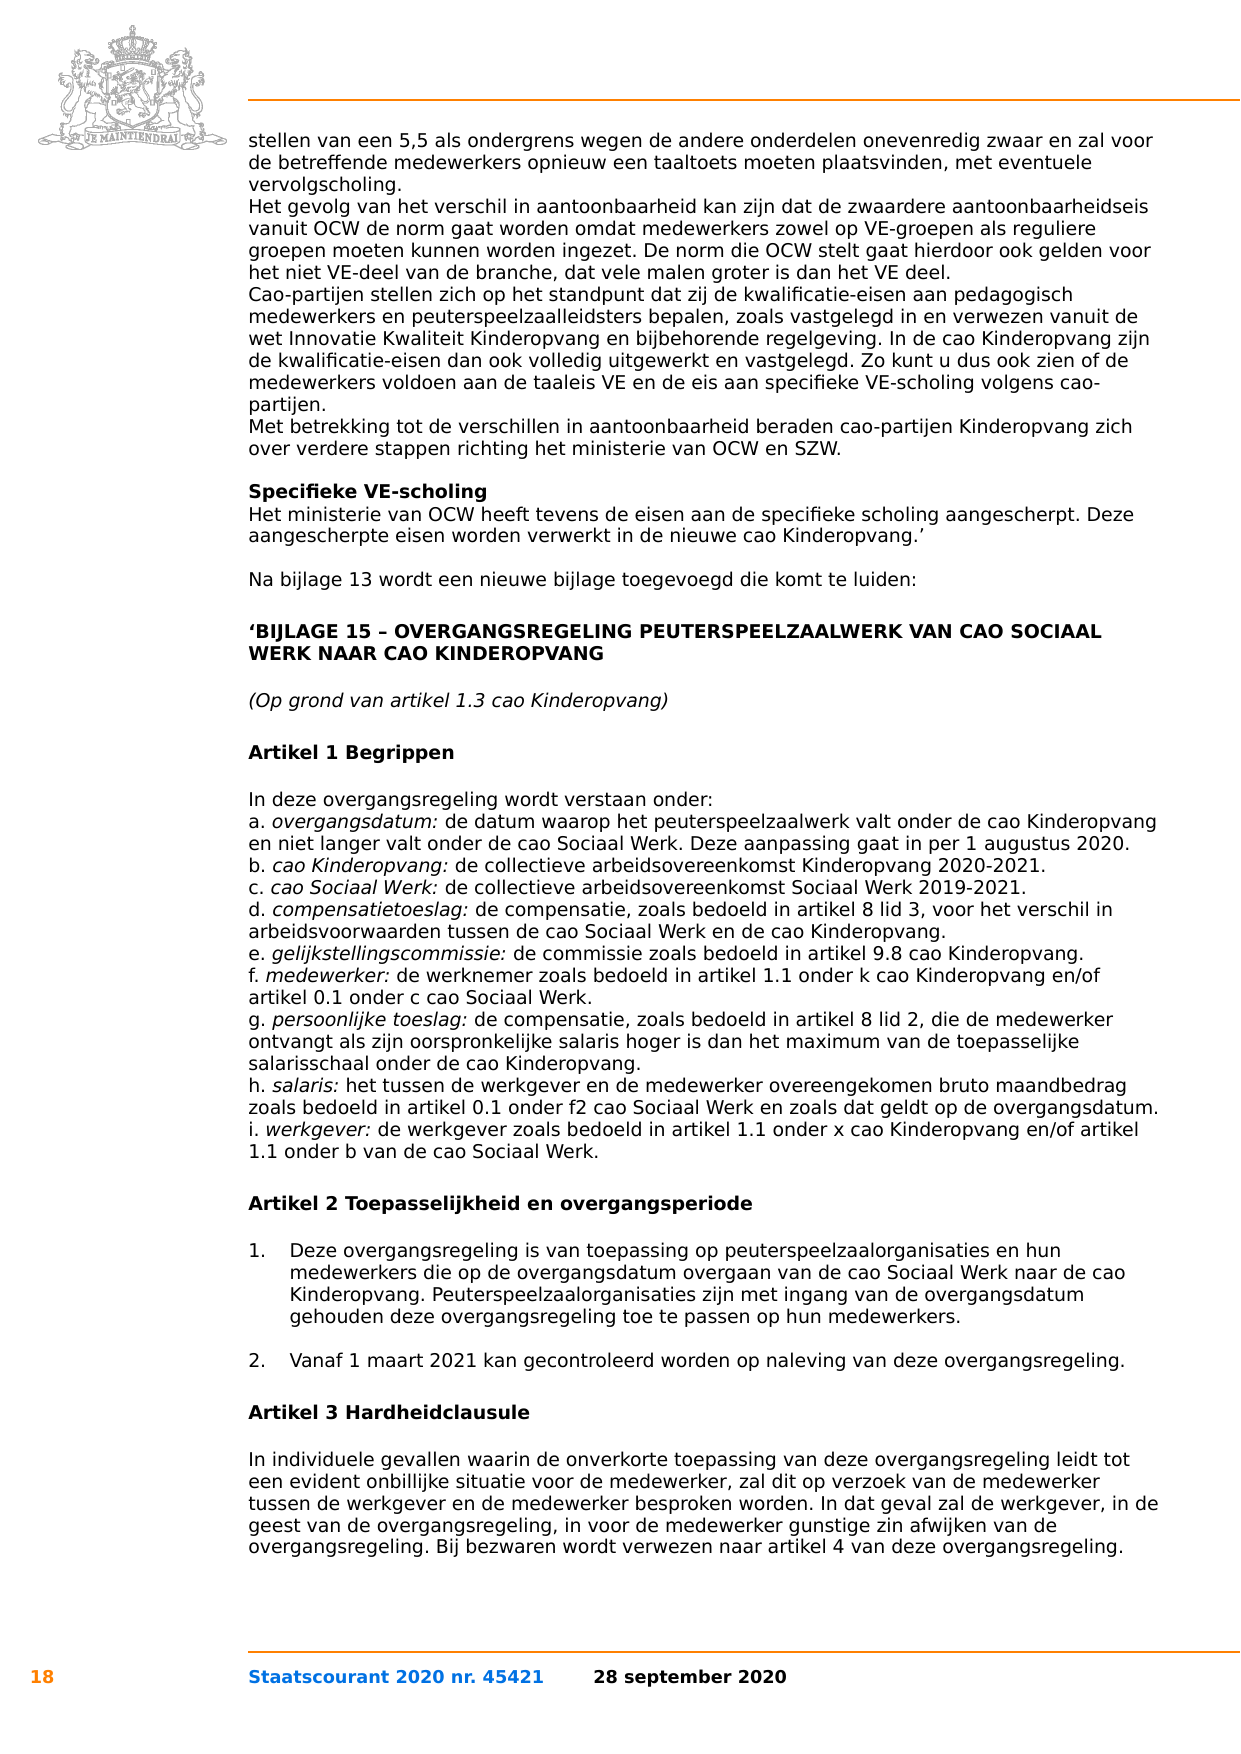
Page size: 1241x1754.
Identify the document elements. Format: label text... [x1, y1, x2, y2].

text Het ministerie van OCW heeft tevens de eisen aan de specifieke scholing aangescherpt. Deze aangescherpte eisen worden verwerkt in de nieuwe cao Kinderopvang.’ [248, 503, 1163, 547]
text In individuele gevallen waarin de onverkorte toepassing van deze overgangsregeling leidt tot een evident onbillijke situatie voor de medewerker, zal dit op verzoek van de medewerker tussen de werkgever en de medewerker besproken worden. In dat geval zal de werkgever, in de geest van de overgangsregeling, in voor de medewerker gunstige zin afwijken van de overgangsregeling. Bij bezwaren wordt verwezen naar artikel 4 van deze overgangsregeling. [248, 1448, 1163, 1558]
text c. cao Sociaal Werk: de collectieve arbeidsovereenkomst Sociaal Werk 2019-2021. [248, 877, 1163, 899]
text e. gelijkstellingscommissie: de commissie zoals bedoeld in artikel 9.8 cao Kinderopvang. [248, 943, 1163, 965]
subtitle ‘BIJLAGE 15 – OVERGANGSREGELING PEUTERSPEELZAALWERK VAN CAO SOCIAAL WERK NAAR CAO KINDEROPVANG [248, 621, 1163, 665]
text d. compensatietoeslag: de compensatie, zoals bedoeld in artikel 8 lid 3, voor het verschil in arbeidsvoorwaarden tussen de cao Sociaal Werk en de cao Kinderopvang. [248, 899, 1163, 943]
text In deze overgangsregeling wordt verstaan onder: [248, 789, 1163, 811]
text Specifieke VE-scholing [248, 481, 1163, 503]
text 1. Deze overgangsregeling is van toepassing op peuterspeelzaalorganisaties en hun medewerkers die op de overgangsdatum overgaan van de cao Sociaal Werk naar de cao Kinderopvang. Peuterspeelzaalorganisaties zijn met ingang van de overgangsdatum gehouden deze overgangsregeling toe te passen op hun medewerkers. [248, 1240, 1163, 1328]
text f. medewerker: de werknemer zoals bedoeld in artikel 1.1 onder k cao Kinderopvang en/of artikel 0.1 onder c cao Sociaal Werk. [248, 965, 1163, 1009]
text (Op grond van artikel 1.3 cao Kinderopvang) [248, 690, 1163, 712]
text b. cao Kinderopvang: de collectieve arbeidsovereenkomst Kinderopvang 2020-2021. [248, 855, 1163, 877]
text i. werkgever: de werkgever zoals bedoeld in artikel 1.1 onder x cao Kinderopvang en/of artikel 1.1 onder b van de cao Sociaal Werk. [248, 1119, 1163, 1163]
picture [38, 25, 227, 150]
text stellen van een 5,5 als ondergrens wegen de andere onderdelen onevenredig zwaar en zal voor de betreffende medewerkers opnieuw een taaltoets moeten plaatsvinden, met eventuele vervolgscholing. [248, 130, 1163, 196]
subtitle Artikel 3 Hardheidclausule [248, 1402, 1163, 1423]
text 2. Vanaf 1 maart 2021 kan gecontroleerd worden op naleving van deze overgangsregeling. [248, 1349, 1163, 1372]
text Cao-partijen stellen zich op het standpunt dat zij de kwalificatie-eisen aan pedagogisch medewerkers en peuterspeelzaalleidsters bepalen, zoals vastgelegd in en verwezen vanuit de wet Innovatie Kwaliteit Kinderopvang en bijbehorende regelgeving. In de cao Kinderopvang zijn de kwalificatie-eisen dan ook volledig uitgewerkt en vastgelegd. Zo kunt u dus ook zien of de medewerkers voldoen aan de taaleis VE en de eis aan specifieke VE-scholing volgens cao-partijen. [248, 284, 1163, 416]
subtitle Artikel 1 Begrippen [248, 742, 1163, 764]
subtitle Artikel 2 Toepasselijkheid en overgangsperiode [248, 1193, 1163, 1215]
text a. overgangsdatum: de datum waarop het peuterspeelzaalwerk valt onder de cao Kinderopvang en niet langer valt onder de cao Sociaal Werk. Deze aanpassing gaat in per 1 augustus 2020. [248, 811, 1163, 855]
text Met betrekking tot de verschillen in aantoonbaarheid beraden cao-partijen Kinderopvang zich over verdere stappen richting het ministerie van OCW en SZW. [248, 416, 1163, 459]
text Het gevolg van het verschil in aantoonbaarheid kan zijn dat de zwaardere aantoonbaarheidseis vanuit OCW de norm gaat worden omdat medewerkers zowel op VE-groepen als reguliere groepen moeten kunnen worden ingezet. De norm die OCW stelt gaat hierdoor ook gelden voor het niet VE-deel van de branche, dat vele malen groter is dan het VE deel. [248, 196, 1163, 284]
text g. persoonlijke toeslag: de compensatie, zoals bedoeld in artikel 8 lid 2, die de medewerker ontvangt als zijn oorspronkelijke salaris hoger is dan het maximum van de toepasselijke salarisschaal onder de cao Kinderopvang. [248, 1009, 1163, 1075]
text h. salaris: het tussen de werkgever en de medewerker overeengekomen bruto maandbedrag zoals bedoeld in artikel 0.1 onder f2 cao Sociaal Werk en zoals dat geldt op de overgangsdatum. [248, 1075, 1163, 1119]
text Na bijlage 13 wordt een nieuwe bijlage toegevoegd die komt te luiden: [248, 569, 1163, 591]
